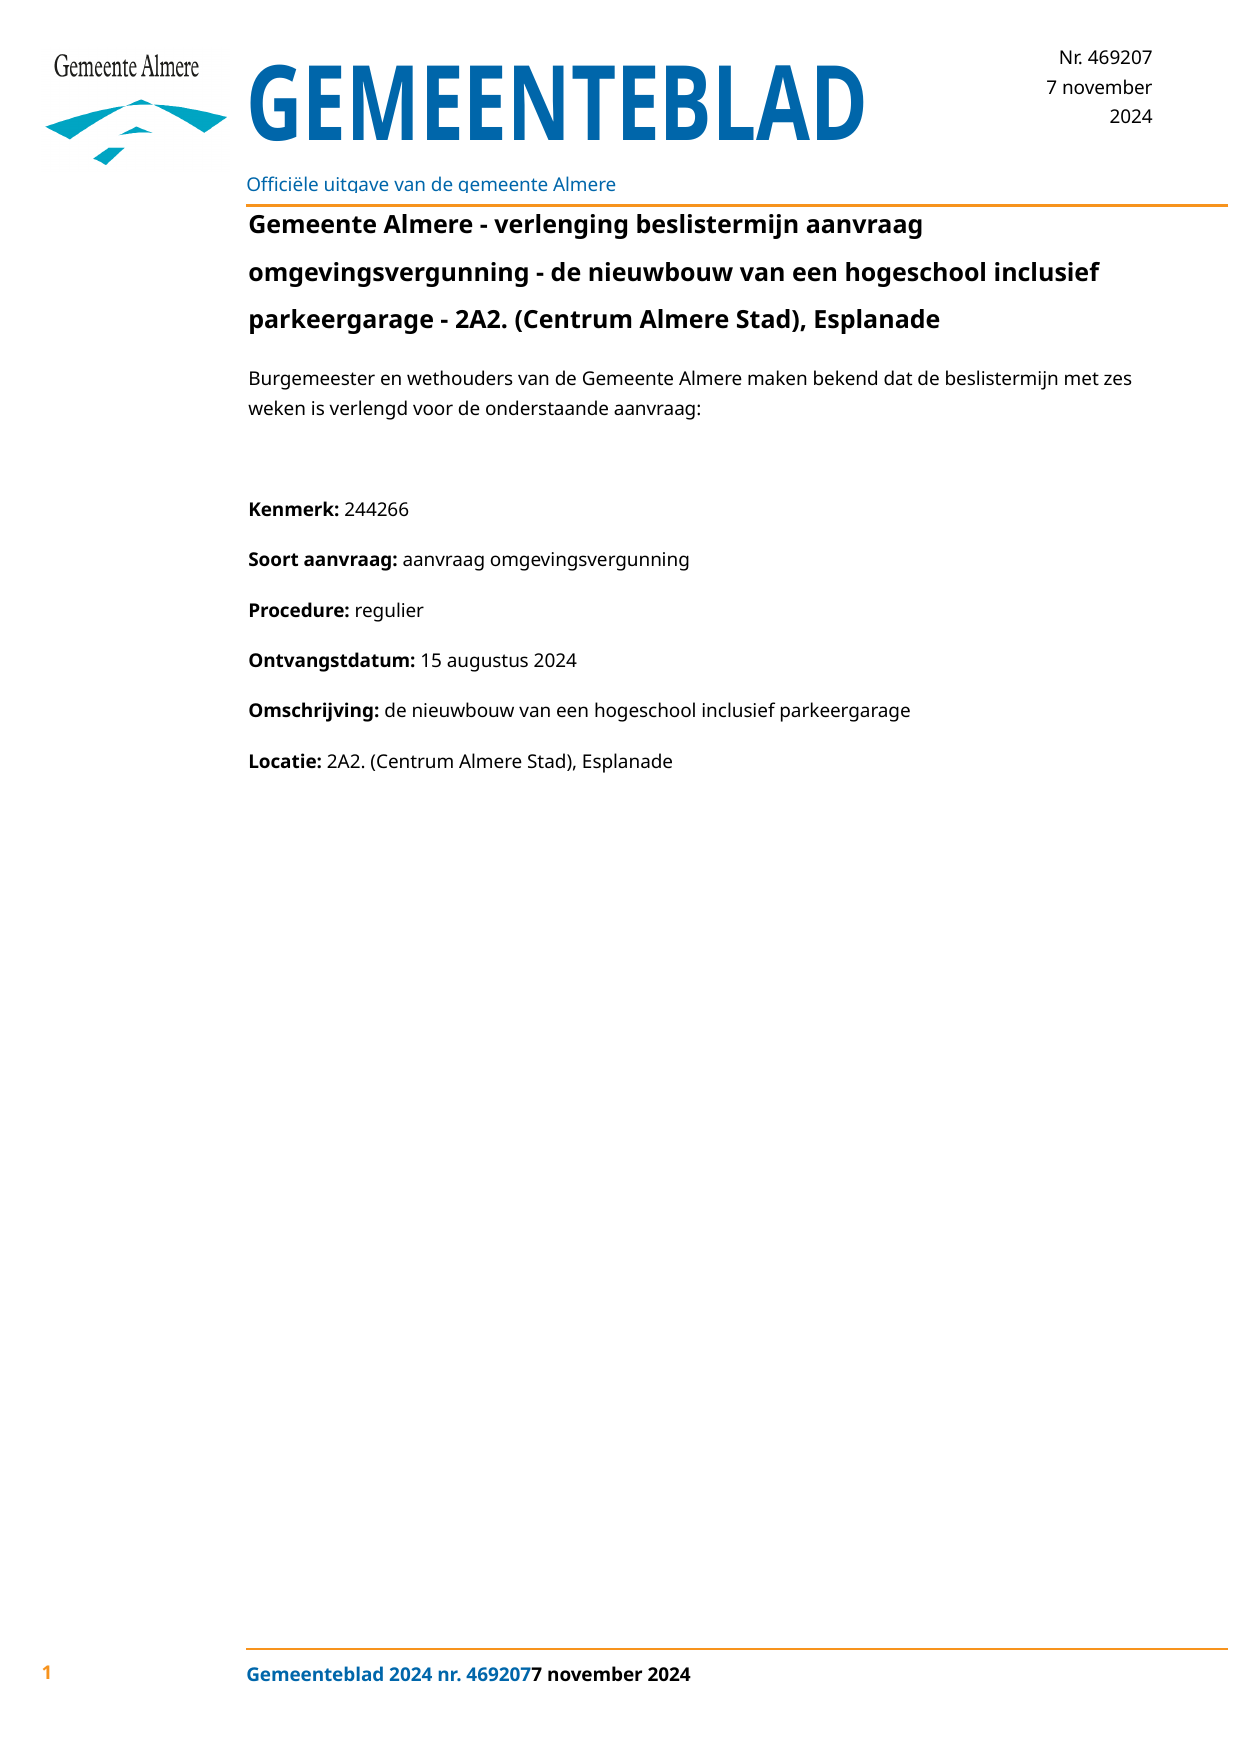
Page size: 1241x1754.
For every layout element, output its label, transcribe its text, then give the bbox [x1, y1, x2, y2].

picture [41, 47, 231, 172]
text Burgemeester en wethouders van de Gemeente Almere maken bekend dat de beslistermijn met zes weken is verlengd voor de onderstaande aanvraag: [248, 366, 1152, 421]
text Soort aanvraag: aanvraag omgevingsvergunning [248, 546, 1152, 572]
text Procedure: regulier [248, 597, 1152, 622]
text Omschrijving: de nieuwbouw van een hogeschool inclusief parkeergarage [248, 698, 1152, 723]
text Locatie: 2A2. (Centrum Almere Stad), Esplanade [248, 748, 1152, 774]
text Ontvangstdatum: 15 augustus 2024 [248, 647, 1152, 673]
text Kenmerk: 244266 [248, 496, 1152, 522]
text Gemeente Almere - verlenging beslistermijn aanvraag omgevingsvergunning - de nieuwbouw van een hogeschool inclusief parkeergarage - 2A2. (Centrum Almere Stad), Esplanade [248, 207, 1152, 336]
